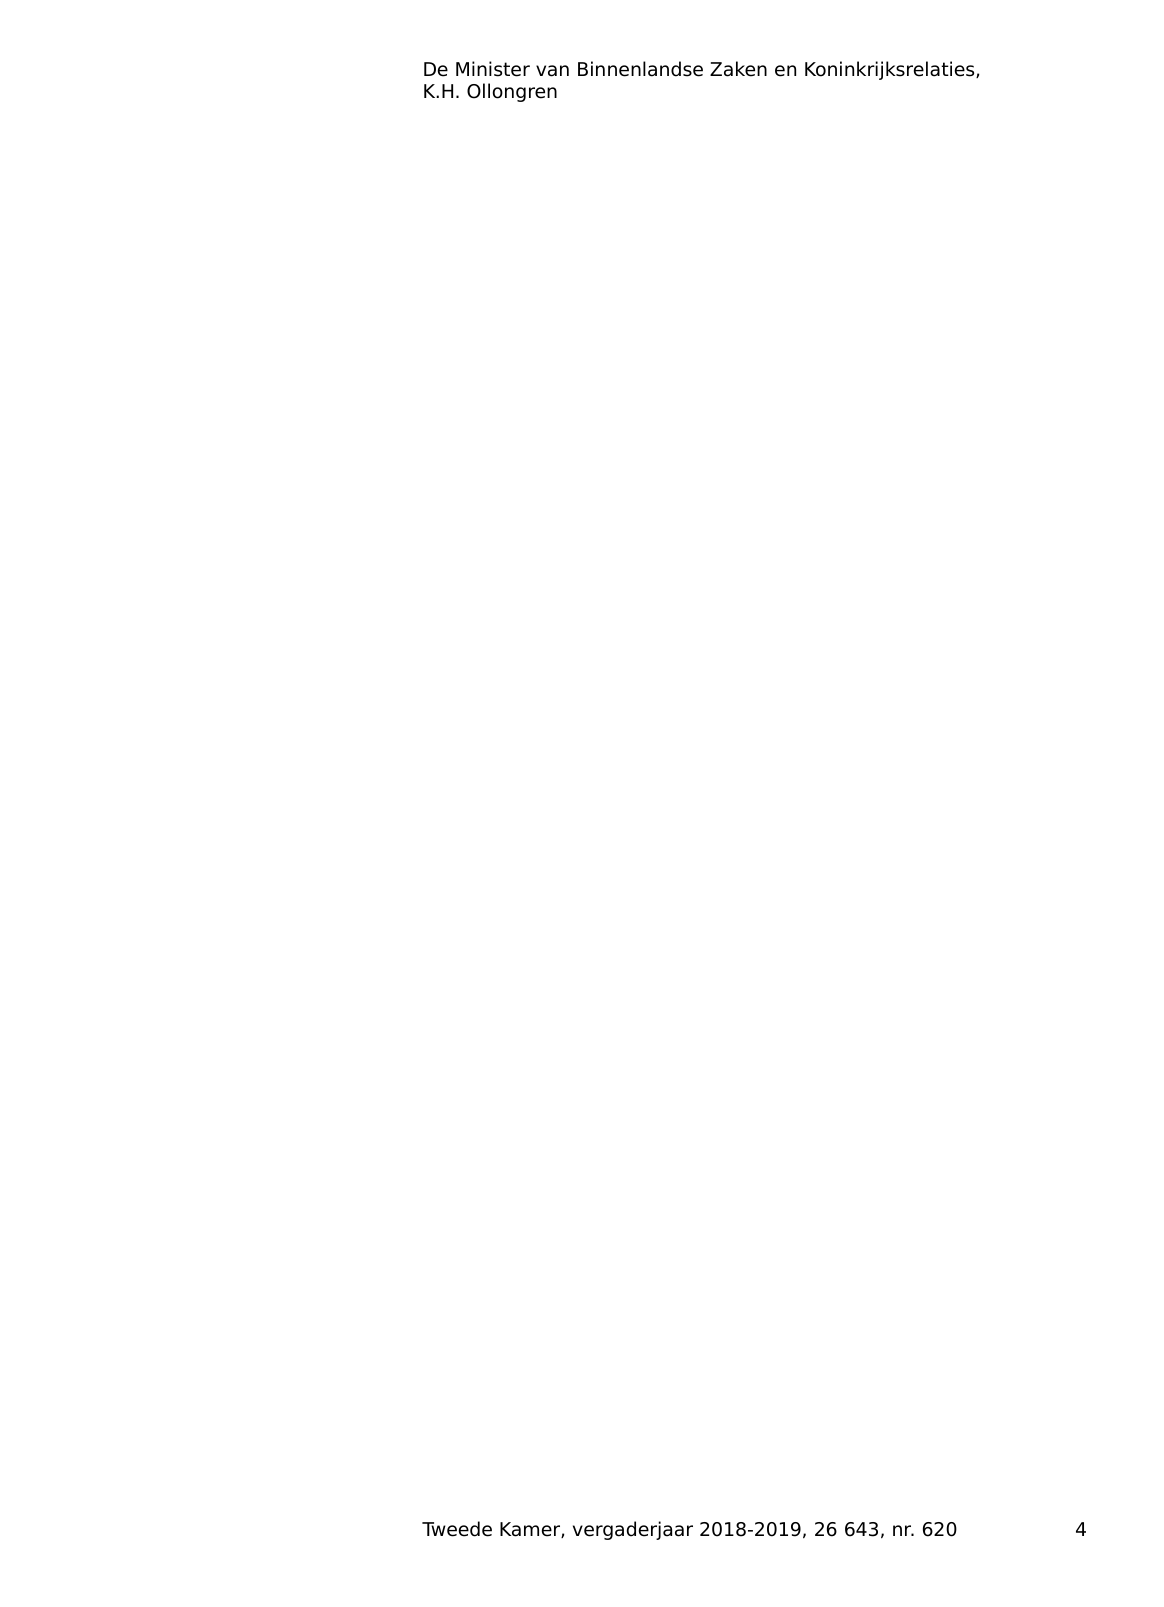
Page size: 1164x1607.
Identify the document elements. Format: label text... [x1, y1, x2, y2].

text De Minister van Binnenlandse Zaken en Koninkrijksrelaties, K.H. Ollongren [422, 59, 1087, 103]
